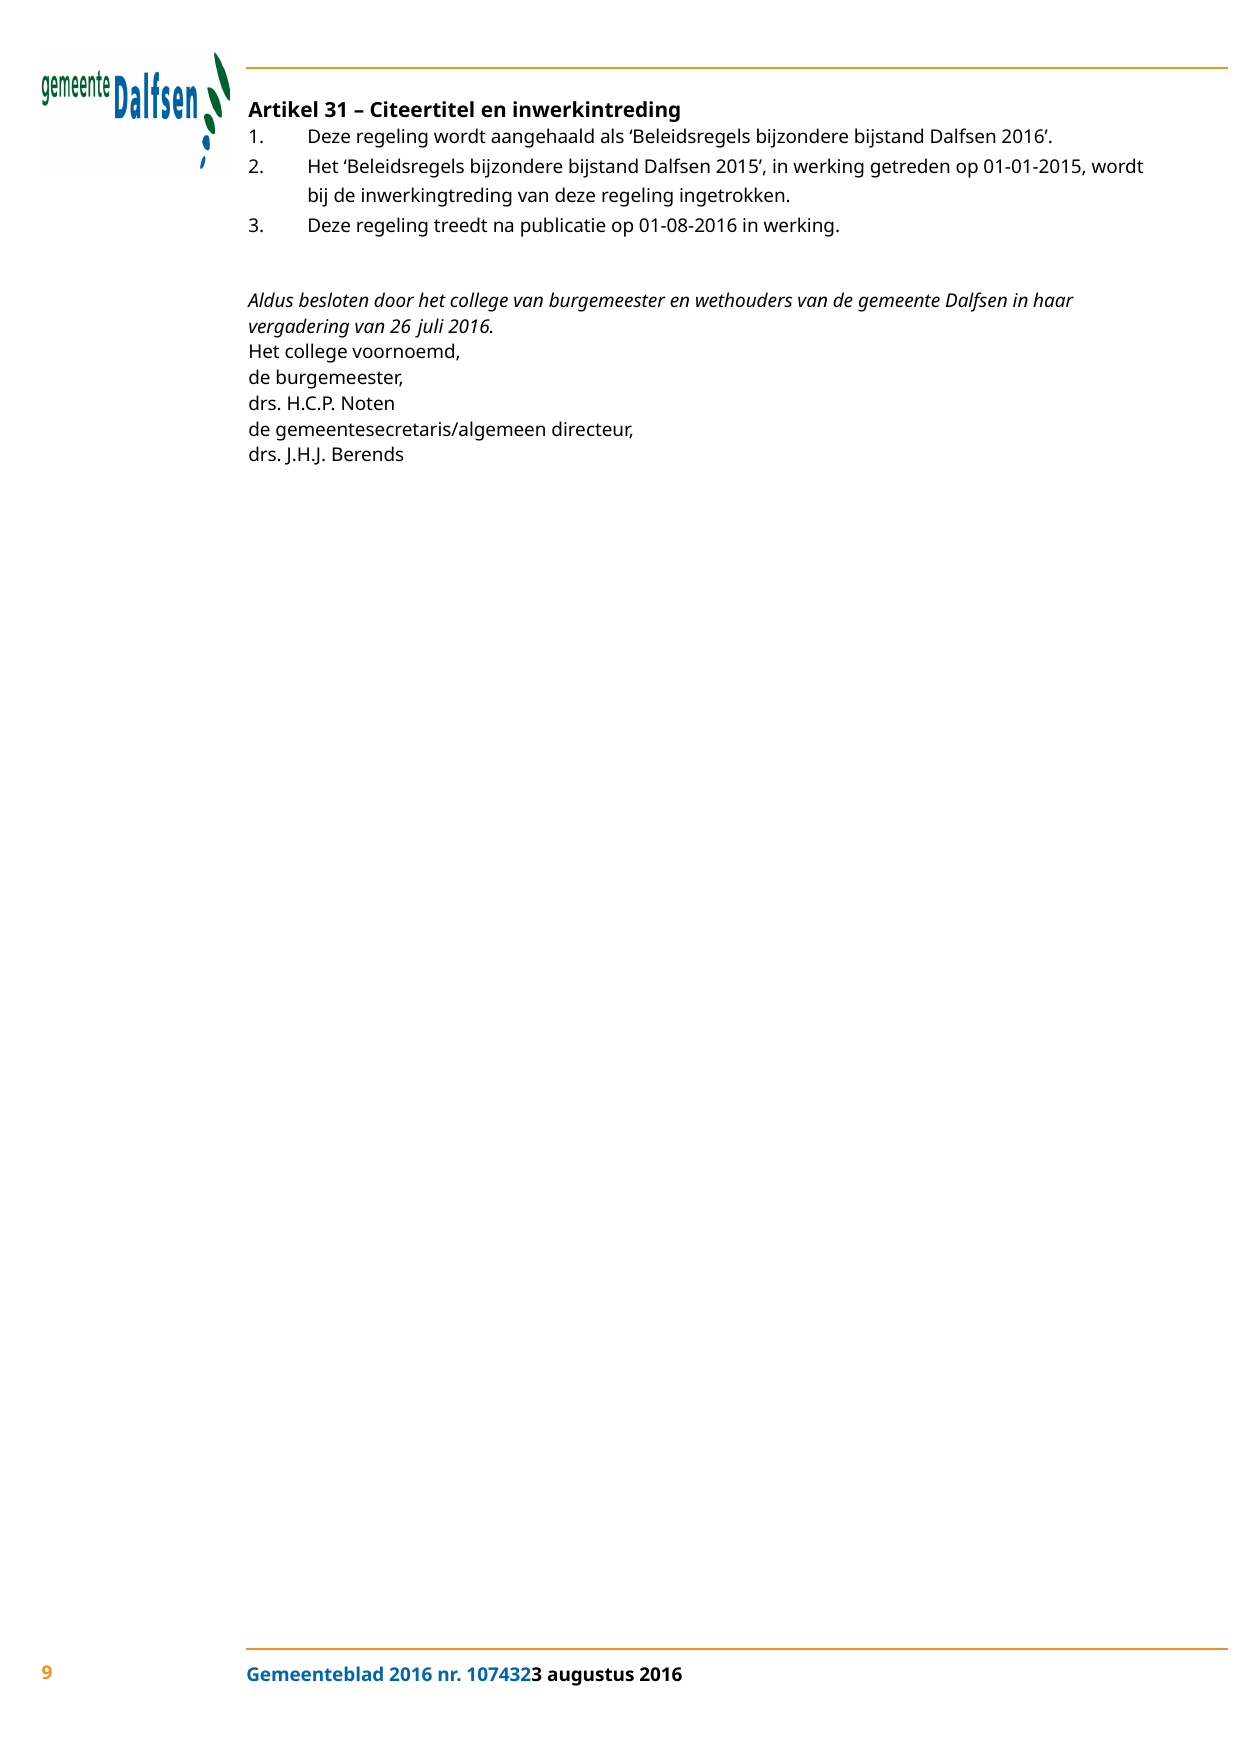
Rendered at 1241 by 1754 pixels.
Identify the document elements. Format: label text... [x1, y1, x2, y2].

text drs. H.C.P. Noten [248, 390, 1152, 416]
text Artikel 31 – Citeertitel en inwerkintreding [248, 95, 1152, 123]
text Aldus besloten door het college van burgemeester en wethouders van de gemeente Dalfsen in haar vergadering van 26 juli 2016. [248, 287, 1152, 339]
text de gemeentesecretaris/algemeen directeur, [248, 416, 1152, 442]
picture [41, 47, 231, 172]
list Deze regeling wordt aangehaald als ‘Beleidsregels bijzondere bijstand Dalfsen 2016’. [248, 123, 1152, 149]
text Het college voornoemd, [248, 339, 1152, 364]
list Het ‘Beleidsregels bijzondere bijstand Dalfsen 2015’, in werking getreden op 01-01-2015, wordt bij de inwerkingtreding van deze regeling ingetrokken. [248, 153, 1152, 208]
list Deze regeling treedt na publicatie op 01-08-2016 in werking. [248, 212, 1152, 238]
text drs. J.H.J. Berends [248, 442, 1152, 467]
text de burgemeester, [248, 364, 1152, 390]
